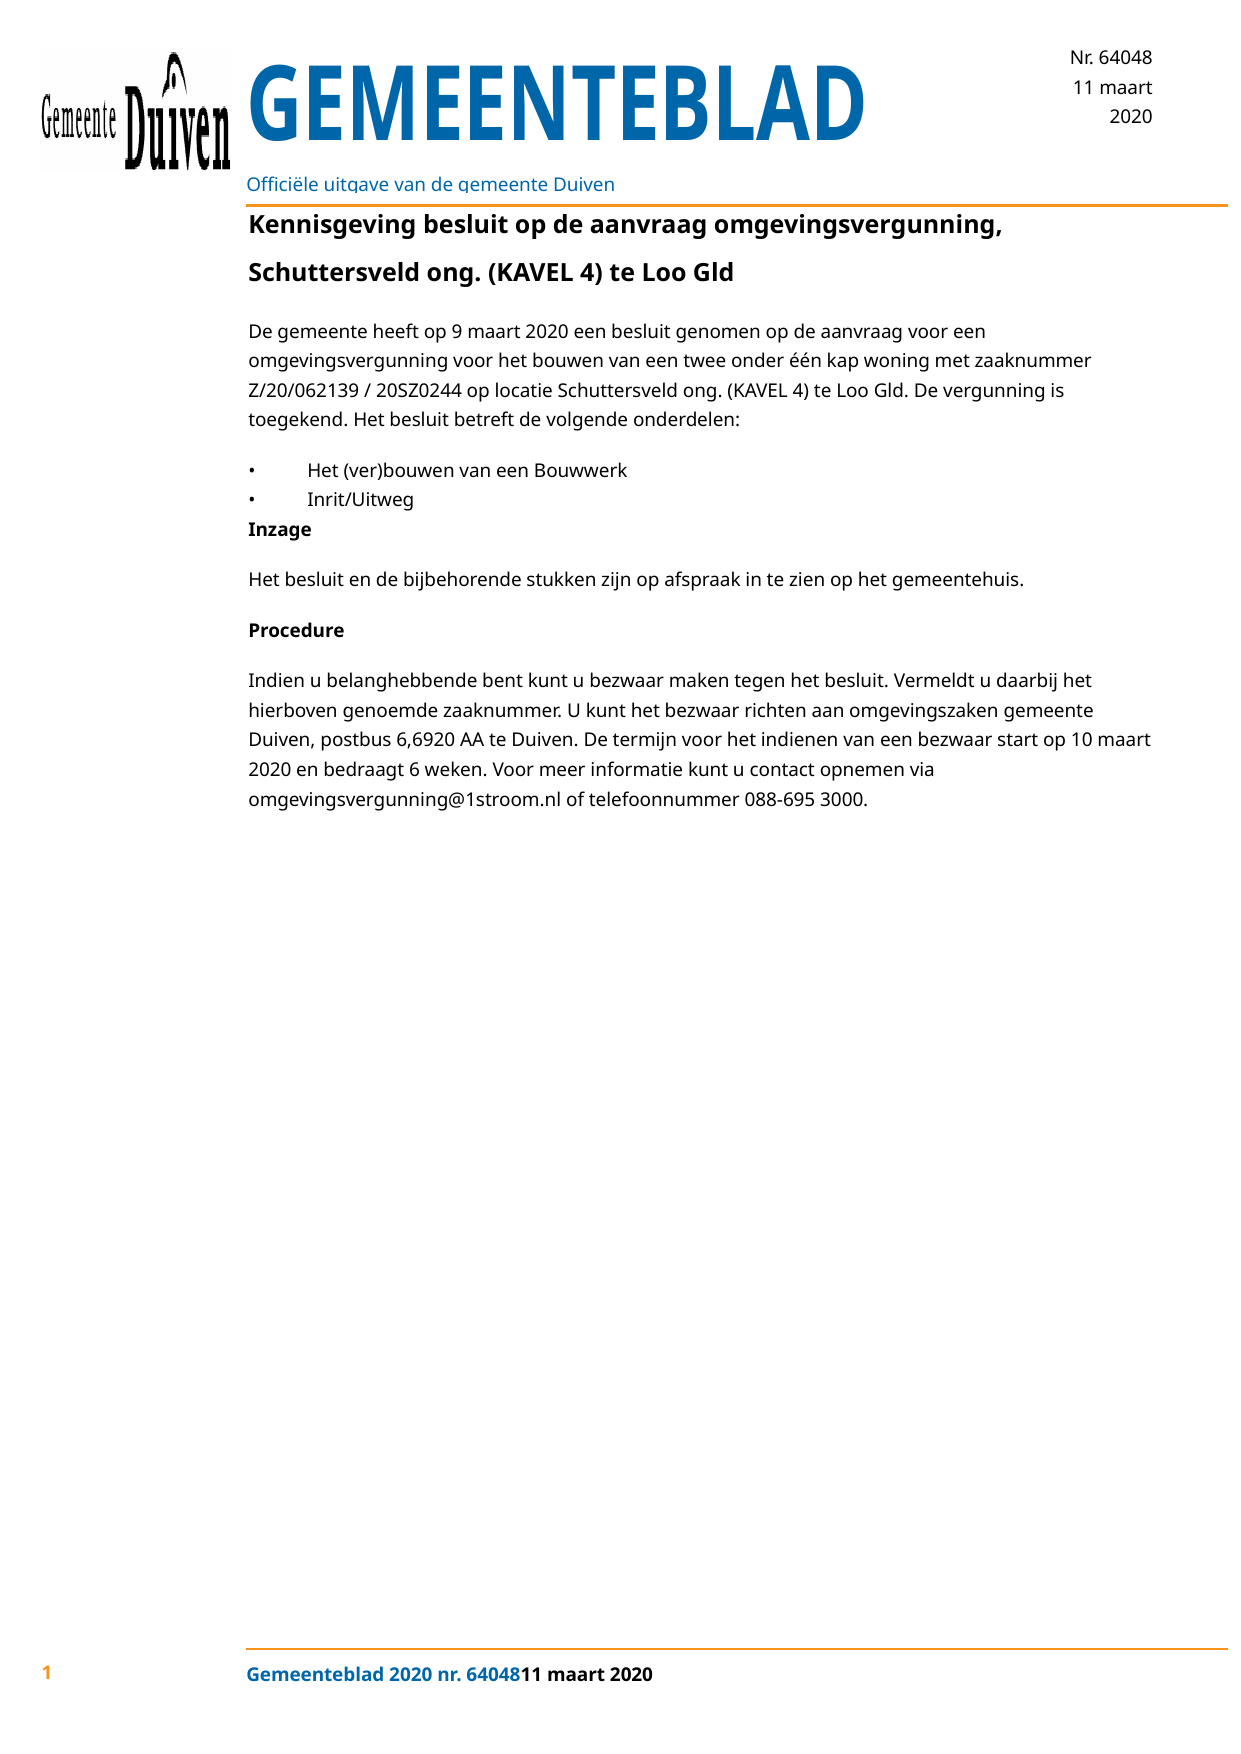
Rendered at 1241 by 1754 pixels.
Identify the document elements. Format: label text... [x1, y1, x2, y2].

list Inrit/Uitweg [248, 487, 1152, 512]
text De gemeente heeft op 9 maart 2020 een besluit genomen op de aanvraag voor een omgevingsvergunning voor het bouwen van een twee onder één kap woning met zaaknummer Z/20/062139 / 20SZ0244 op locatie Schuttersveld ong. (KAVEL 4) te Loo Gld. De vergunning is toegekend. Het besluit betreft de volgende onderdelen: [248, 318, 1152, 432]
text Indien u belanghebbende bent kunt u bezwaar maken tegen het besluit. Vermeldt u daarbij het hierboven genoemde zaaknummer. U kunt het bezwaar richten aan omgevingszaken gemeente Duiven, postbus 6,6920 AA te Duiven. De termijn voor het indienen van een bezwaar start op 10 maart 2020 en bedraagt 6 weken. Voor meer informatie kunt u contact opnemen via omgevingsvergunning@1stroom.nl of telefoonnummer 088-695 3000. [248, 667, 1152, 812]
text Inzage [248, 516, 1152, 542]
text Kennisgeving besluit op de aanvraag omgevingsvergunning, Schuttersveld ong. (KAVEL 4) te Loo Gld [248, 207, 1152, 288]
text Het besluit en de bijbehorende stukken zijn op afspraak in te zien op het gemeentehuis. [248, 567, 1152, 592]
picture [41, 47, 231, 172]
text Procedure [248, 617, 1152, 643]
list Het (ver)bouwen van een Bouwwerk [248, 457, 1152, 483]
